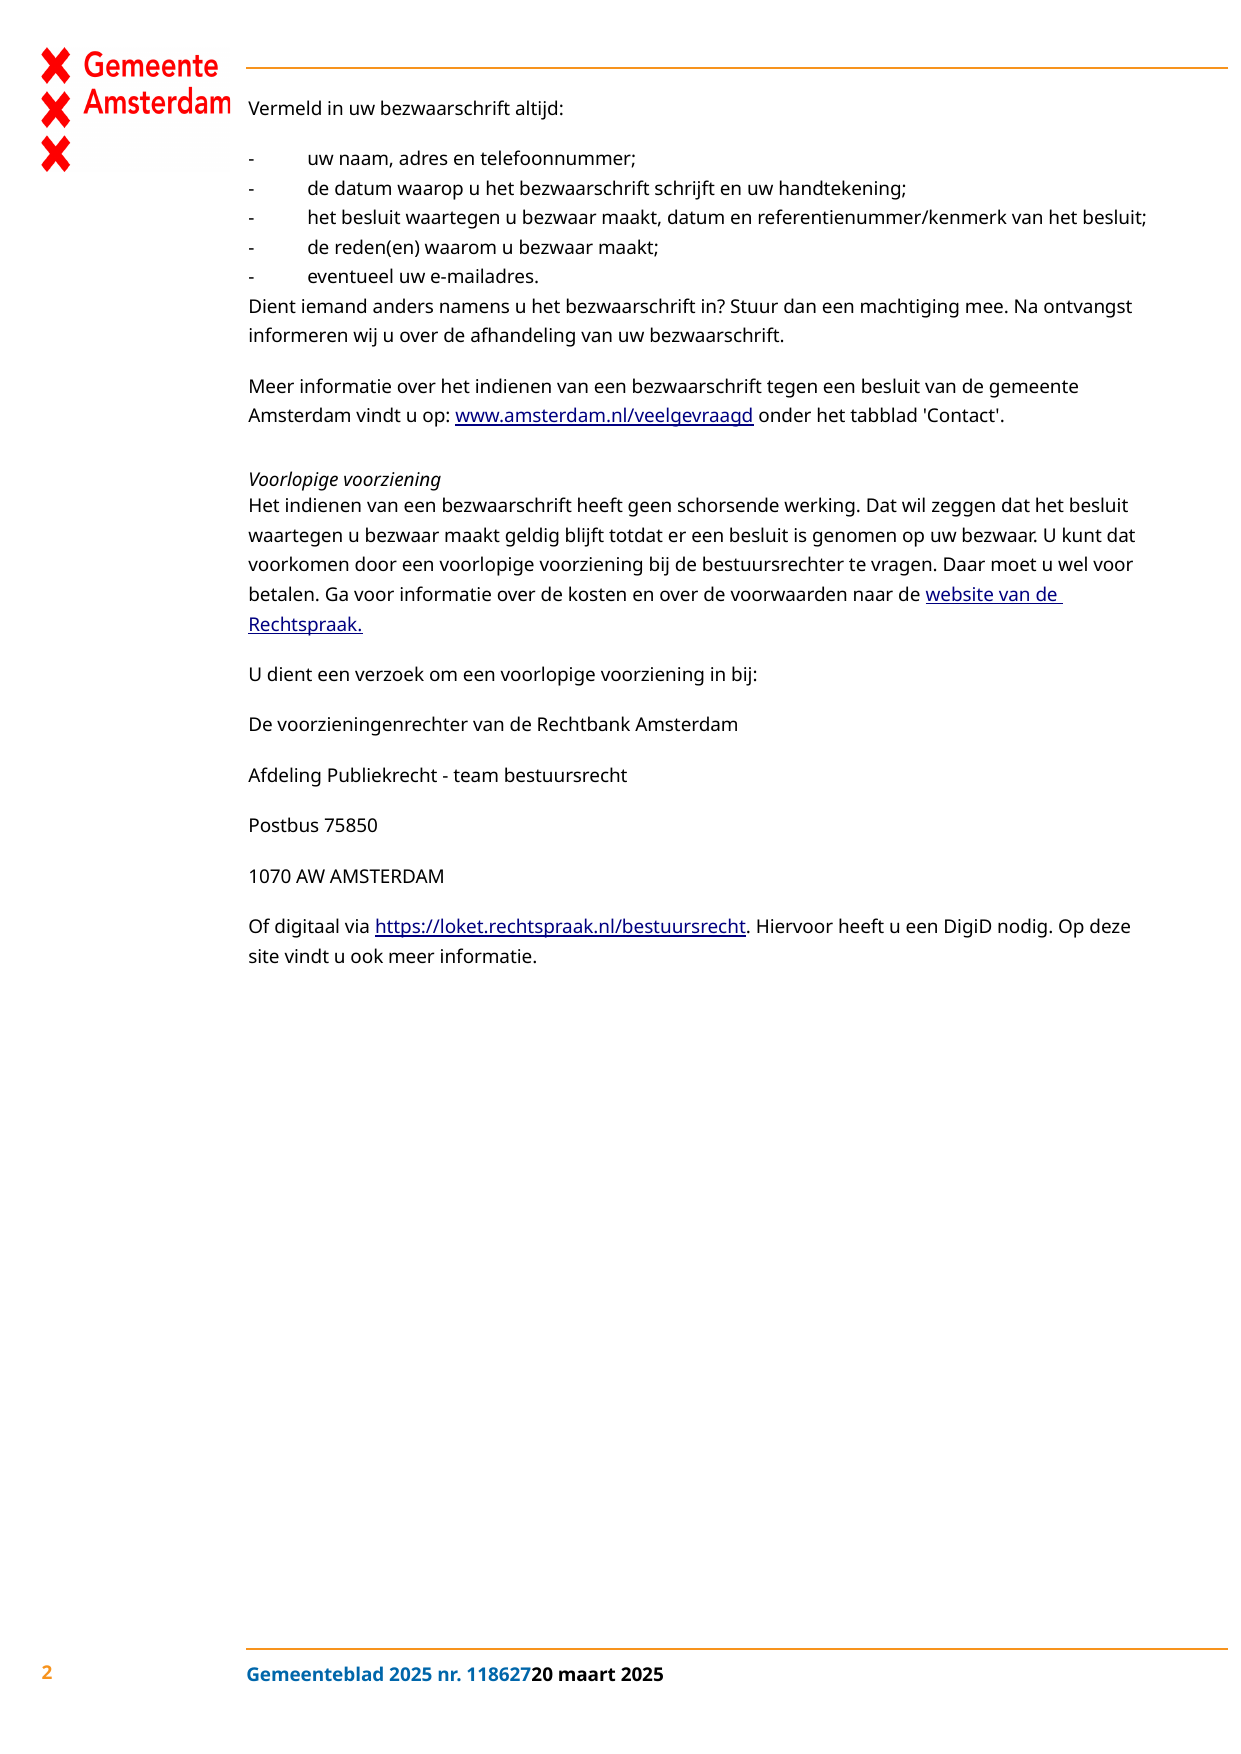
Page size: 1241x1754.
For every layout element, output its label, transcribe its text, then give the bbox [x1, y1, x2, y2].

text U dient een verzoek om een voorlopige voorziening in bij: [248, 661, 1152, 687]
picture [41, 47, 231, 172]
list eventueel uw e-mailadres. [248, 263, 1152, 289]
text Voorlopige voorziening [248, 467, 1152, 492]
list het besluit waartegen u bezwaar maakt, datum en referentienummer/kenmerk van het besluit; [248, 204, 1152, 230]
list de reden(en) waarom u bezwaar maakt; [248, 234, 1152, 260]
text 1070 AW AMSTERDAM [248, 863, 1152, 888]
list de datum waarop u het bezwaarschrift schrijft en uw handtekening; [248, 175, 1152, 201]
list uw naam, adres en telefoonnummer; [248, 145, 1152, 171]
text Het indienen van een bezwaarschrift heeft geen schorsende werking. Dat wil zeggen dat het besluit waartegen u bezwaar maakt geldig blijft totdat er een besluit is genomen op uw bezwaar. U kunt dat voorkomen door een voorlopige voorziening bij de bestuursrechter te vragen. Daar moet u wel voor betalen. Ga voor informatie over de kosten en over de voorwaarden naar de website van de Rechtspraak. [248, 492, 1152, 636]
text De voorzieningenrechter van de Rechtbank Amsterdam [248, 712, 1152, 737]
text Afdeling Publiekrecht - team bestuursrecht [248, 762, 1152, 788]
text Meer informatie over het indienen van een bezwaarschrift tegen een besluit van de gemeente Amsterdam vindt u op: www.amsterdam.nl/veelgevraagd onder het tabblad 'Contact'. [248, 373, 1152, 428]
text Of digitaal via https://loket.rechtspraak.nl/bestuursrecht. Hiervoor heeft u een DigiD nodig. Op deze site vindt u ook meer informatie. [248, 913, 1152, 968]
text Dient iemand anders namens u het bezwaarschrift in? Stuur dan een machtiging mee. Na ontvangst informeren wij u over de afhandeling van uw bezwaarschrift. [248, 293, 1152, 348]
text Vermeld in uw bezwaarschrift altijd: [248, 95, 1152, 121]
text Postbus 75850 [248, 812, 1152, 838]
